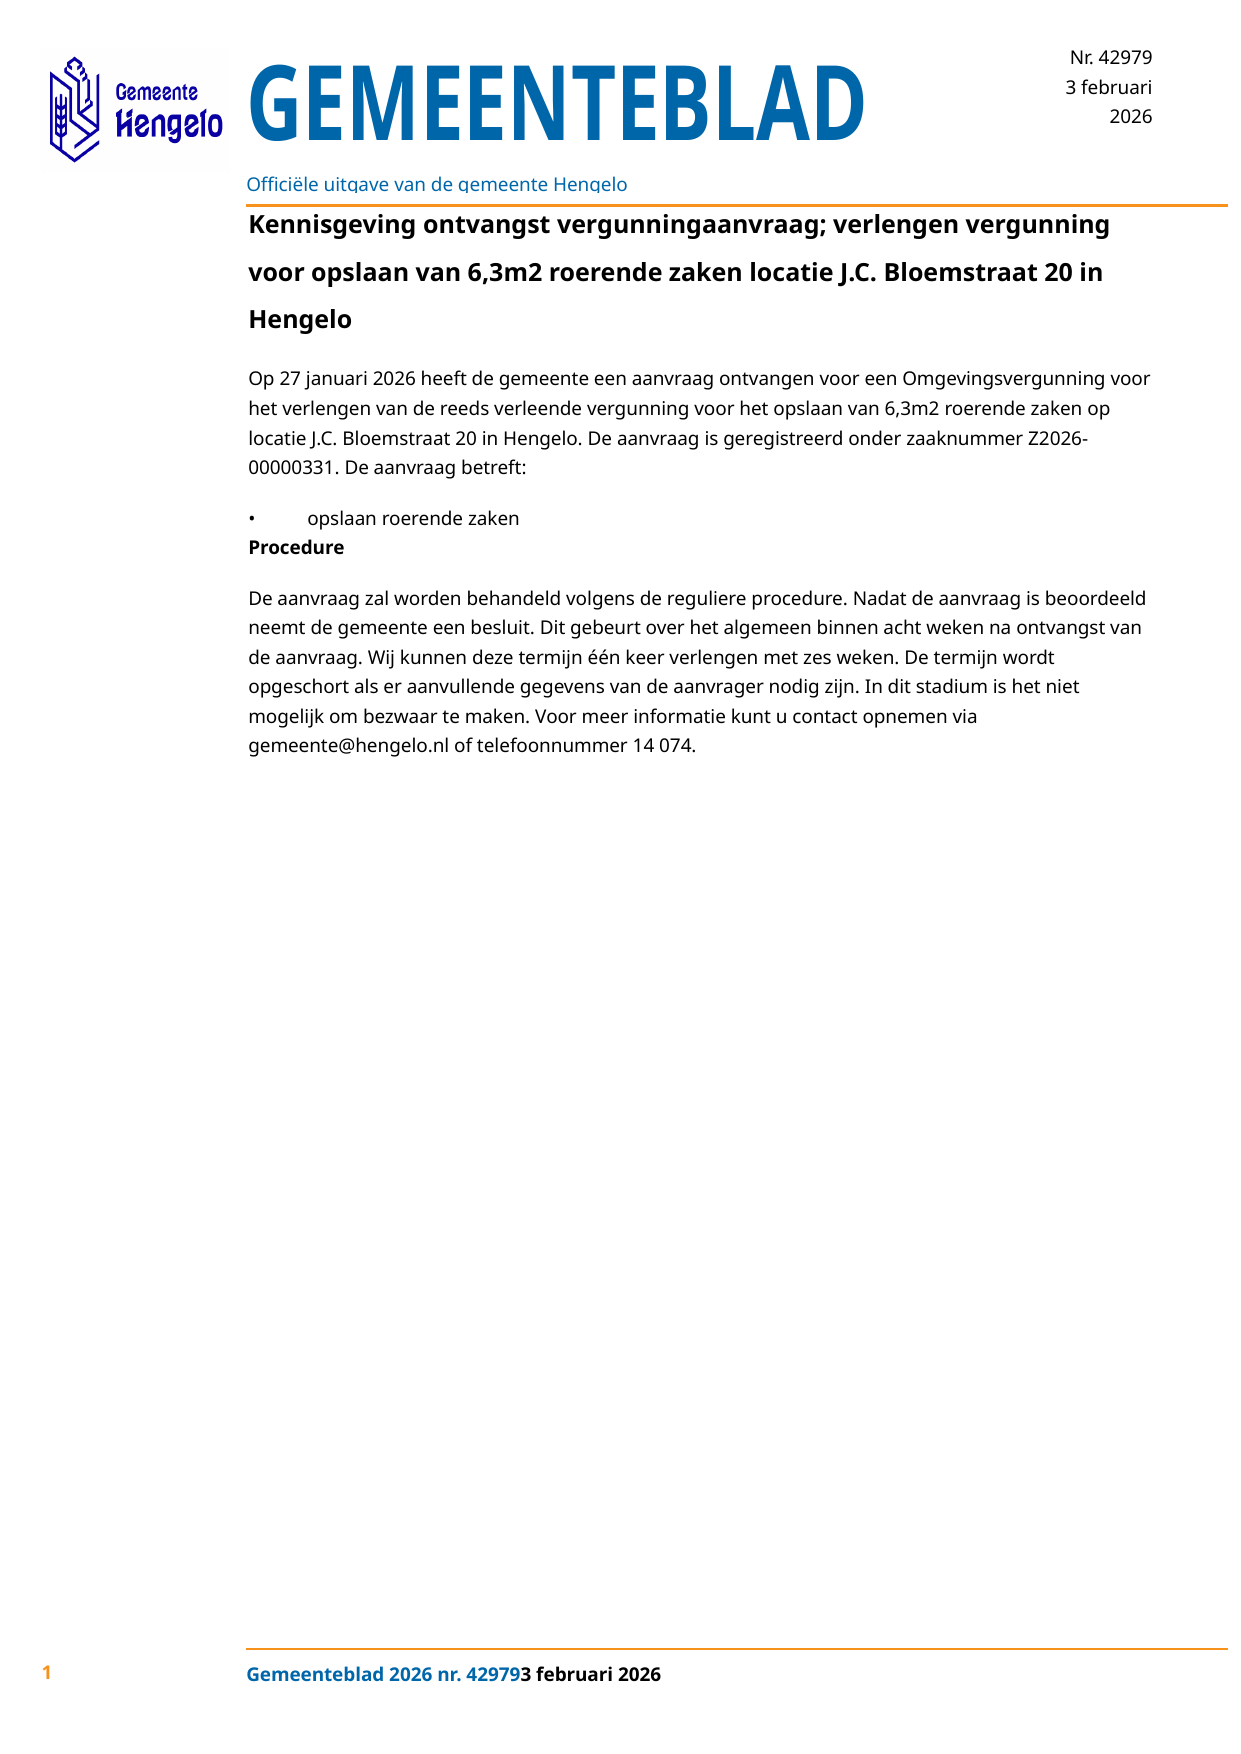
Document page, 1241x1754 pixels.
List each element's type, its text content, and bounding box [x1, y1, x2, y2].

text De aanvraag zal worden behandeld volgens de reguliere procedure. Nadat de aanvraag is beoordeeld neemt de gemeente een besluit. Dit gebeurt over het algemeen binnen acht weken na ontvangst van de aanvraag. Wij kunnen deze termijn één keer verlengen met zes weken. De termijn wordt opgeschort als er aanvullende gegevens van de aanvrager nodig zijn. In dit stadium is het niet mogelijk om bezwaar te maken. Voor meer informatie kunt u contact opnemen via gemeente@hengelo.nl of telefoonnummer 14 074. [248, 585, 1152, 758]
text Procedure [248, 534, 1152, 560]
list opslaan roerende zaken [248, 505, 1152, 530]
text Kennisgeving ontvangst vergunningaanvraag; verlengen vergunning voor opslaan van 6,3m2 roerende zaken locatie J.C. Bloemstraat 20 in Hengelo [248, 207, 1152, 336]
text Op 27 januari 2026 heeft de gemeente een aanvraag ontvangen voor een Omgevingsvergunning voor het verlengen van de reeds verleende vergunning voor het opslaan van 6,3m2 roerende zaken op locatie J.C. Bloemstraat 20 in Hengelo. De aanvraag is geregistreerd onder zaaknummer Z2026-00000331. De aanvraag betreft: [248, 366, 1152, 480]
picture [41, 47, 231, 172]
